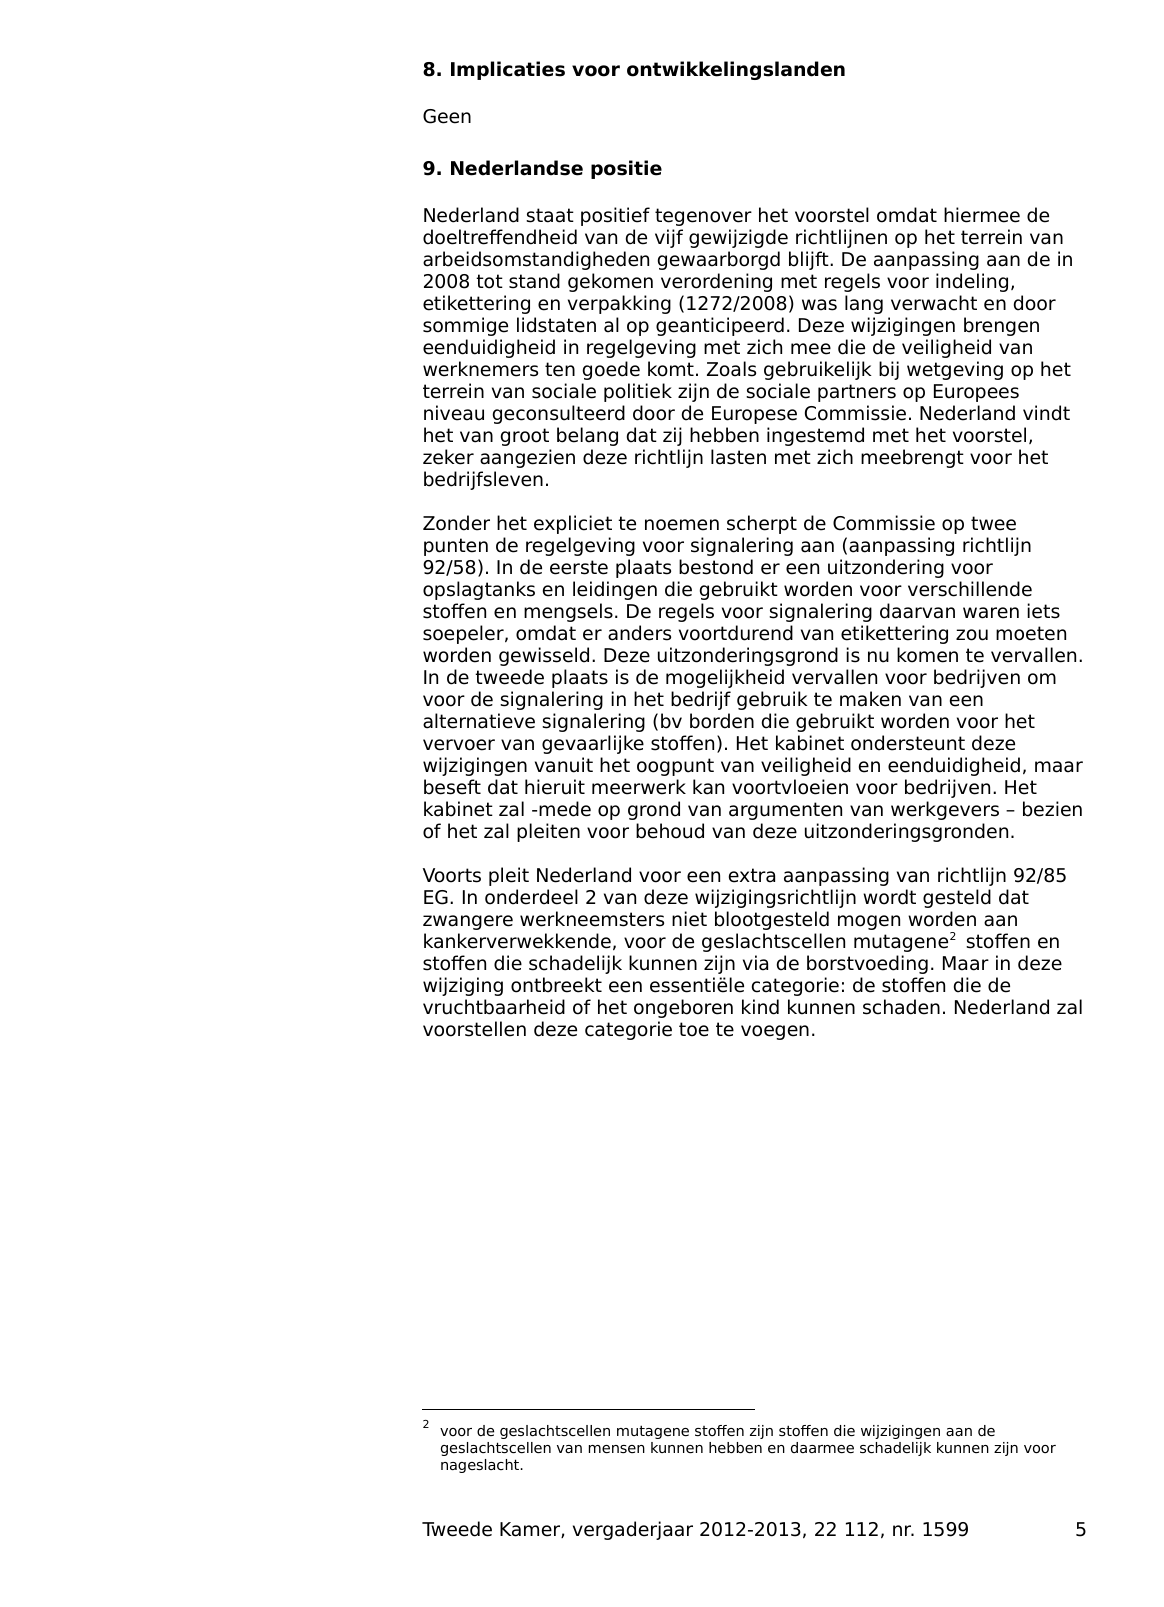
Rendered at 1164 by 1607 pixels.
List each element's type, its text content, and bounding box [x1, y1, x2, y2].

text Voorts pleit Nederland voor een extra aanpassing van richtlijn 92/85 EG. In onderdeel 2 van deze wijzigingsrichtlijn wordt gesteld dat zwangere werkneemsters niet blootgesteld mogen worden aan kankerverwekkende, voor de geslachtscellen mutagene stoffen en stoffen die schadelijk kunnen zijn via de borstvoeding. Maar in deze wijziging ontbreekt een essentiële categorie: de stoffen die de vruchtbaarheid of het ongeboren kind kunnen schaden. Nederland zal voorstellen deze categorie toe te voegen. [422, 865, 1087, 1041]
text voor de geslachtscellen mutagene stoffen zijn stoffen die wijzigingen aan de geslachtscellen van mensen kunnen hebben en daarmee schadelijk kunnen zijn voor nageslacht. [422, 1418, 1087, 1474]
subtitle 8. Implicaties voor ontwikkelingslanden [422, 59, 1087, 81]
text Geen [422, 106, 1087, 128]
text Nederland staat positief tegenover het voorstel omdat hiermee de doeltreffendheid van de vijf gewijzigde richtlijnen op het terrein van arbeidsomstandigheden gewaarborgd blijft. De aanpassing aan de in 2008 tot stand gekomen verordening met regels voor indeling, etikettering en verpakking (1272/2008) was lang verwacht en door sommige lidstaten al op geanticipeerd. Deze wijzigingen brengen eenduidigheid in regelgeving met zich mee die de veiligheid van werknemers ten goede komt. Zoals gebruikelijk bij wetgeving op het terrein van sociale politiek zijn de sociale partners op Europees niveau geconsulteerd door de Europese Commissie. Nederland vindt het van groot belang dat zij hebben ingestemd met het voorstel, zeker aangezien deze richtlijn lasten met zich meebrengt voor het bedrijfsleven. [422, 205, 1087, 491]
subtitle 9. Nederlandse positie [422, 158, 1087, 180]
text Zonder het expliciet te noemen scherpt de Commissie op twee punten de regelgeving voor signalering aan (aanpassing richtlijn 92/58). In de eerste plaats bestond er een uitzondering voor opslagtanks en leidingen die gebruikt worden voor verschillende stoffen en mengsels. De regels voor signalering daarvan waren iets soepeler, omdat er anders voortdurend van etikettering zou moeten worden gewisseld. Deze uitzonderingsgrond is nu komen te vervallen. In de tweede plaats is de mogelijkheid vervallen voor bedrijven om voor de signalering in het bedrijf gebruik te maken van een alternatieve signalering (bv borden die gebruikt worden voor het vervoer van gevaarlijke stoffen). Het kabinet ondersteunt deze wijzigingen vanuit het oogpunt van veiligheid en eenduidigheid, maar beseft dat hieruit meerwerk kan voortvloeien voor bedrijven. Het kabinet zal -mede op grond van argumenten van werkgevers – bezien of het zal pleiten voor behoud van deze uitzonderingsgronden. [422, 513, 1087, 843]
